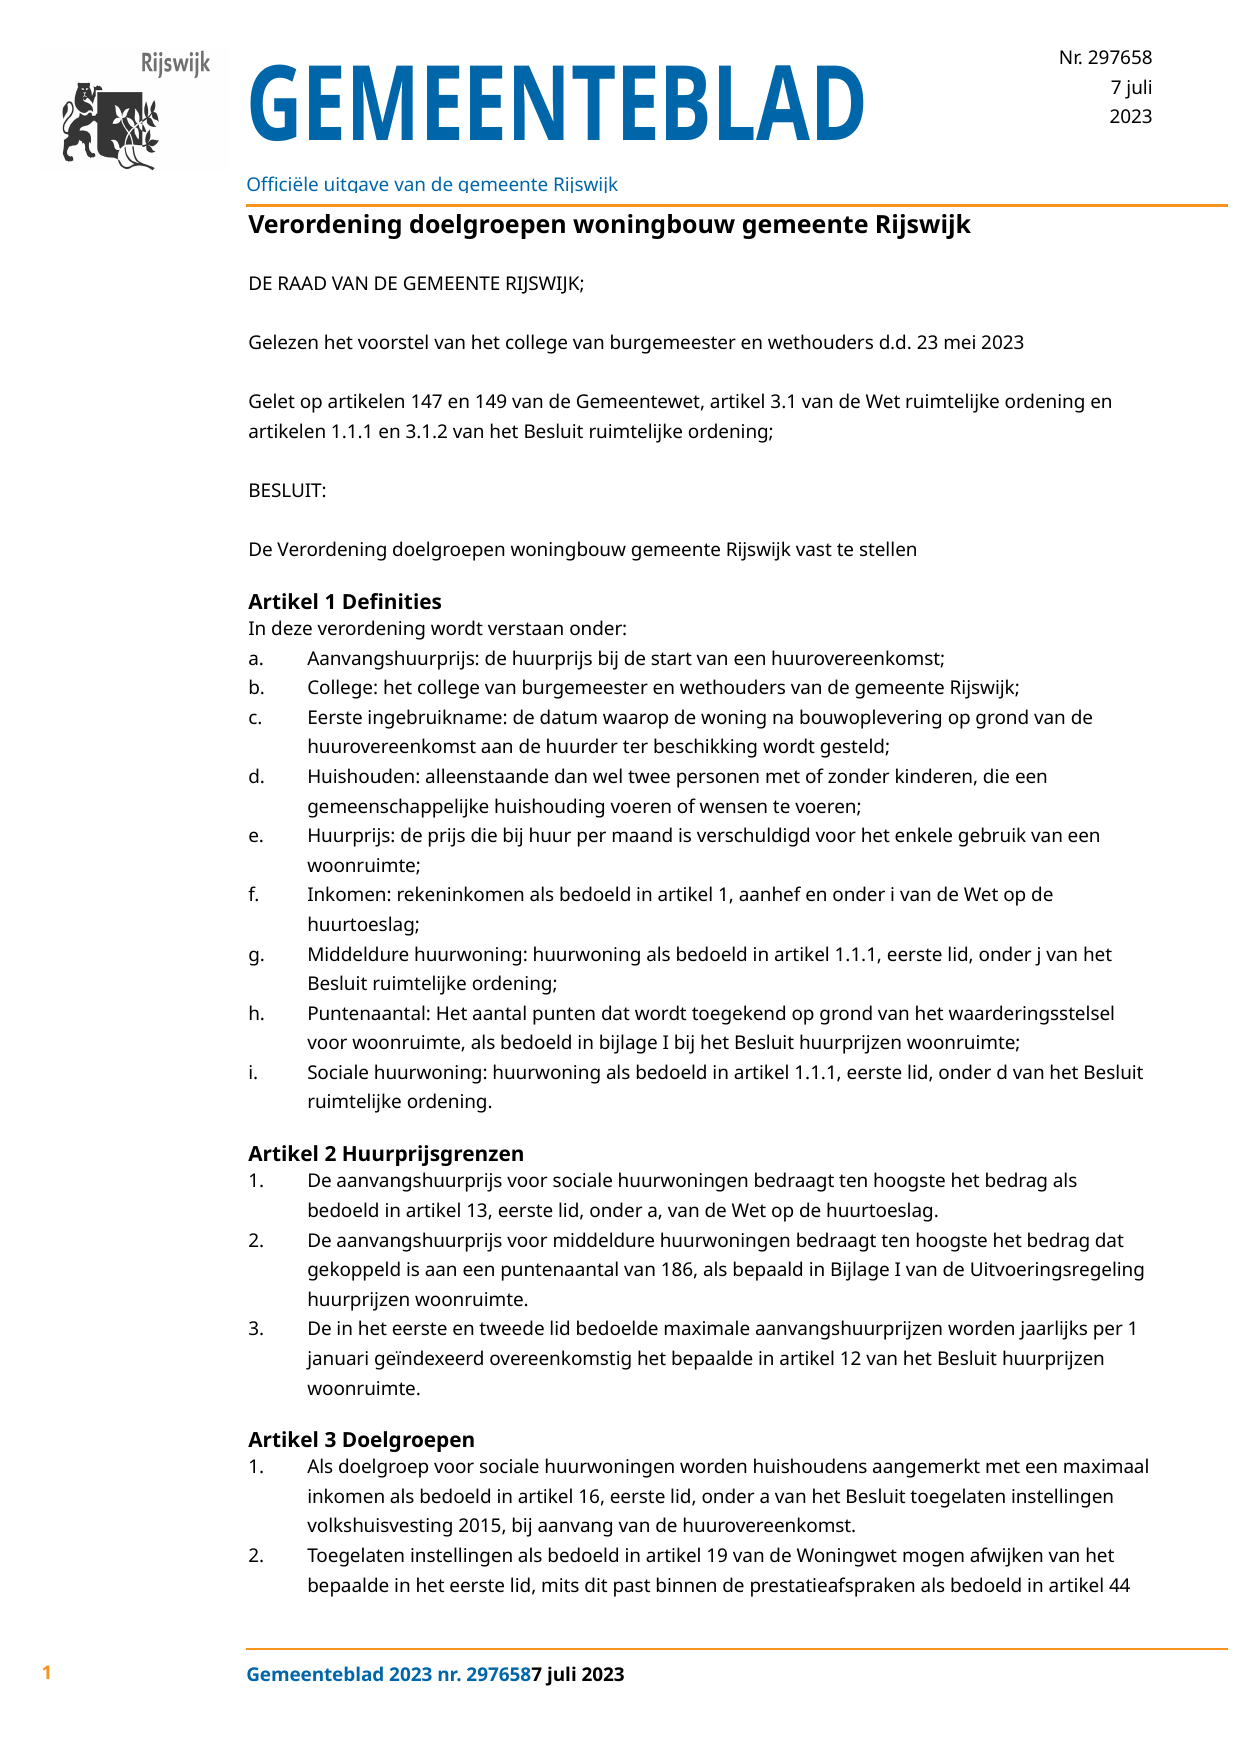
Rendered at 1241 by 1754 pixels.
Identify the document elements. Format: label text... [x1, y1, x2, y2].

text Artikel 1 Definities [248, 587, 1152, 615]
text DE RAAD VAN DE GEMEENTE RIJSWIJK; [248, 270, 1152, 296]
text Artikel 3 Doelgroepen [248, 1425, 1152, 1453]
list De aanvangshuurprijs voor middeldure huurwoningen bedraagt ten hoogste het bedrag dat gekoppeld is aan een puntenaantal van 186, als bepaald in Bijlage I van de Uitvoeringsregeling huurprijzen woonruimte. [248, 1227, 1152, 1312]
list College: het college van burgemeester en wethouders van de gemeente Rijswijk; [248, 674, 1152, 700]
text Gelet op artikelen 147 en 149 van de Gemeentewet, artikel 3.1 van de Wet ruimtelijke ordening en artikelen 1.1.1 en 3.1.2 van het Besluit ruimtelijke ordening; [248, 389, 1152, 444]
list Huurprijs: de prijs die bij huur per maand is verschuldigd voor het enkele gebruik van een woonruimte; [248, 822, 1152, 878]
list Puntenaantal: Het aantal punten dat wordt toegekend op grond van het waarderingsstelsel voor woonruimte, als bedoeld in bijlage I bij het Besluit huurprijzen woonruimte; [248, 1000, 1152, 1055]
picture [41, 47, 231, 172]
list Inkomen: rekeninkomen als bedoeld in artikel 1, aanhef en onder i van de Wet op de huurtoeslag; [248, 882, 1152, 937]
list De in het eerste en tweede lid bedoelde maximale aanvangshuurprijzen worden jaarlijks per 1 januari geïndexeerd overeenkomstig het bepaalde in artikel 12 van het Besluit huurprijzen woonruimte. [248, 1316, 1152, 1400]
text BESLUIT: [248, 477, 1152, 503]
list Huishouden: alleenstaande dan wel twee personen met of zonder kinderen, die een gemeenschappelijke huishouding voeren of wensen te voeren; [248, 763, 1152, 819]
text Gelezen het voorstel van het college van burgemeester en wethouders d.d. 23 mei 2023 [248, 329, 1152, 355]
list Toegelaten instellingen als bedoeld in artikel 19 van de Woningwet mogen afwijken van het bepaalde in het eerste lid, mits dit past binnen de prestatieafspraken als bedoeld in artikel 44 [248, 1542, 1152, 1598]
text In deze verordening wordt verstaan onder: [248, 615, 1152, 641]
text Artikel 2 Huurprijsgrenzen [248, 1139, 1152, 1168]
list Eerste ingebruikname: de datum waarop de woning na bouwoplevering op grond van de huurovereenkomst aan de huurder ter beschikking wordt gesteld; [248, 704, 1152, 759]
list Aanvangshuurprijs: de huurprijs bij de start van een huurovereenkomst; [248, 645, 1152, 671]
list Als doelgroep voor sociale huurwoningen worden huishoudens aangemerkt met een maximaal inkomen als bedoeld in artikel 16, eerste lid, onder a van het Besluit toegelaten instellingen volkshuisvesting 2015, bij aanvang van de huurovereenkomst. [248, 1453, 1152, 1538]
list Middeldure huurwoning: huurwoning als bedoeld in artikel 1.1.1, eerste lid, onder j van het Besluit ruimtelijke ordening; [248, 941, 1152, 996]
text De Verordening doelgroepen woningbouw gemeente Rijswijk vast te stellen [248, 537, 1152, 562]
list Sociale huurwoning: huurwoning als bedoeld in artikel 1.1.1, eerste lid, onder d van het Besluit ruimtelijke ordening. [248, 1059, 1152, 1114]
text Verordening doelgroepen woningbouw gemeente Rijswijk [248, 207, 1152, 241]
list De aanvangshuurprijs voor sociale huurwoningen bedraagt ten hoogste het bedrag als bedoeld in artikel 13, eerste lid, onder a, van de Wet op de huurtoeslag. [248, 1168, 1152, 1223]
